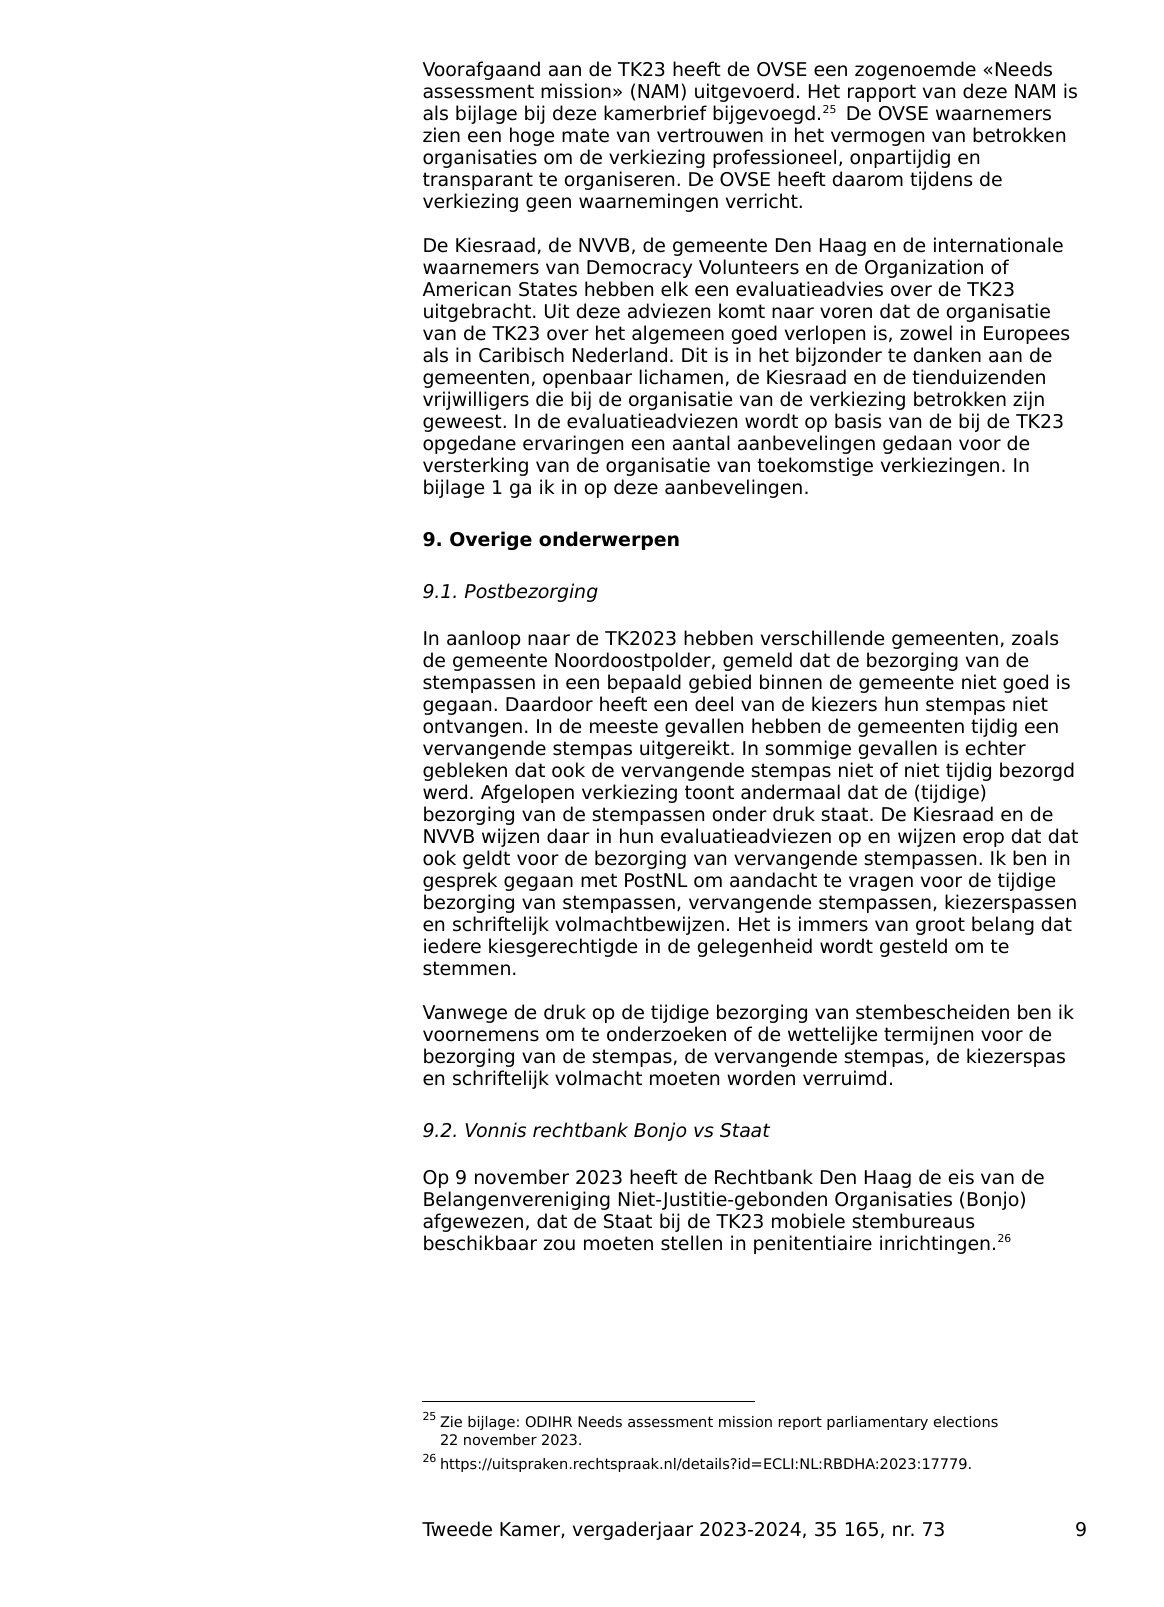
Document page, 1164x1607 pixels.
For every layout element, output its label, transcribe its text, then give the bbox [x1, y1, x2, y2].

text Op 9 november 2023 heeft de Rechtbank Den Haag de eis van de Belangenvereniging Niet-Justitie-gebonden Organisaties (Bonjo) afgewezen, dat de Staat bij de TK23 mobiele stembureaus beschikbaar zou moeten stellen in penitentiaire inrichtingen. [422, 1167, 1087, 1254]
text In aanloop naar de TK2023 hebben verschillende gemeenten, zoals de gemeente Noordoostpolder, gemeld dat de bezorging van de stempassen in een bepaald gebied binnen de gemeente niet goed is gegaan. Daardoor heeft een deel van de kiezers hun stempas niet ontvangen. In de meeste gevallen hebben de gemeenten tijdig een vervangende stempas uitgereikt. In sommige gevallen is echter gebleken dat ook de vervangende stempas niet of niet tijdig bezorgd werd. Afgelopen verkiezing toont andermaal dat de (tijdige) bezorging van de stempassen onder druk staat. De Kiesraad en de NVVB wijzen daar in hun evaluatieadviezen op en wijzen erop dat dat ook geldt voor de bezorging van vervangende stempassen. Ik ben in gesprek gegaan met PostNL om aandacht te vragen voor de tijdige bezorging van stempassen, vervangende stempassen, kiezerspassen en schriftelijk volmachtbewijzen. Het is immers van groot belang dat iedere kiesgerechtigde in de gelegenheid wordt gesteld om te stemmen. [422, 628, 1087, 979]
text De Kiesraad, de NVVB, de gemeente Den Haag en de internationale waarnemers van Democracy Volunteers en de Organization of American States hebben elk een evaluatieadvies over de TK23 uitgebracht. Uit deze adviezen komt naar voren dat de organisatie van de TK23 over het algemeen goed verlopen is, zowel in Europees als in Caribisch Nederland. Dit is in het bijzonder te danken aan de gemeenten, openbaar lichamen, de Kiesraad en de tienduizenden vrijwilligers die bij de organisatie van de verkiezing betrokken zijn geweest. In de evaluatieadviezen wordt op basis van de bij de TK23 opgedane ervaringen een aantal aanbevelingen gedaan voor de versterking van de organisatie van toekomstige verkiezingen. In bijlage 1 ga ik in op deze aanbevelingen. [422, 235, 1087, 499]
subtitle 9.1. Postbezorging [422, 581, 1087, 603]
text Vanwege de druk op de tijdige bezorging van stembescheiden ben ik voornemens om te onderzoeken of de wettelijke termijnen voor de bezorging van de stempas, de vervangende stempas, de kiezerspas en schriftelijk volmacht moeten worden verruimd. [422, 1002, 1087, 1089]
subtitle 9.2. Vonnis rechtbank Bonjo vs Staat [422, 1119, 1087, 1142]
subtitle 9. Overige onderwerpen [422, 529, 1087, 551]
text https://uitspraken.rechtspraak.nl/details?id=ECLI:NL:RBDHA:2023:17779. [422, 1452, 1087, 1474]
text Zie bijlage: ODIHR Needs assessment mission report parliamentary elections 22 november 2023. [422, 1410, 1087, 1449]
text Voorafgaand aan de TK23 heeft de OVSE een zogenoemde «Needs assessment mission» (NAM) uitgevoerd. Het rapport van deze NAM is als bijlage bij deze kamerbrief bijgevoegd. De OVSE waarnemers zien een hoge mate van vertrouwen in het vermogen van betrokken organisaties om de verkiezing professioneel, onpartijdig en transparant te organiseren. De OVSE heeft daarom tijdens de verkiezing geen waarnemingen verricht. [422, 59, 1087, 213]
